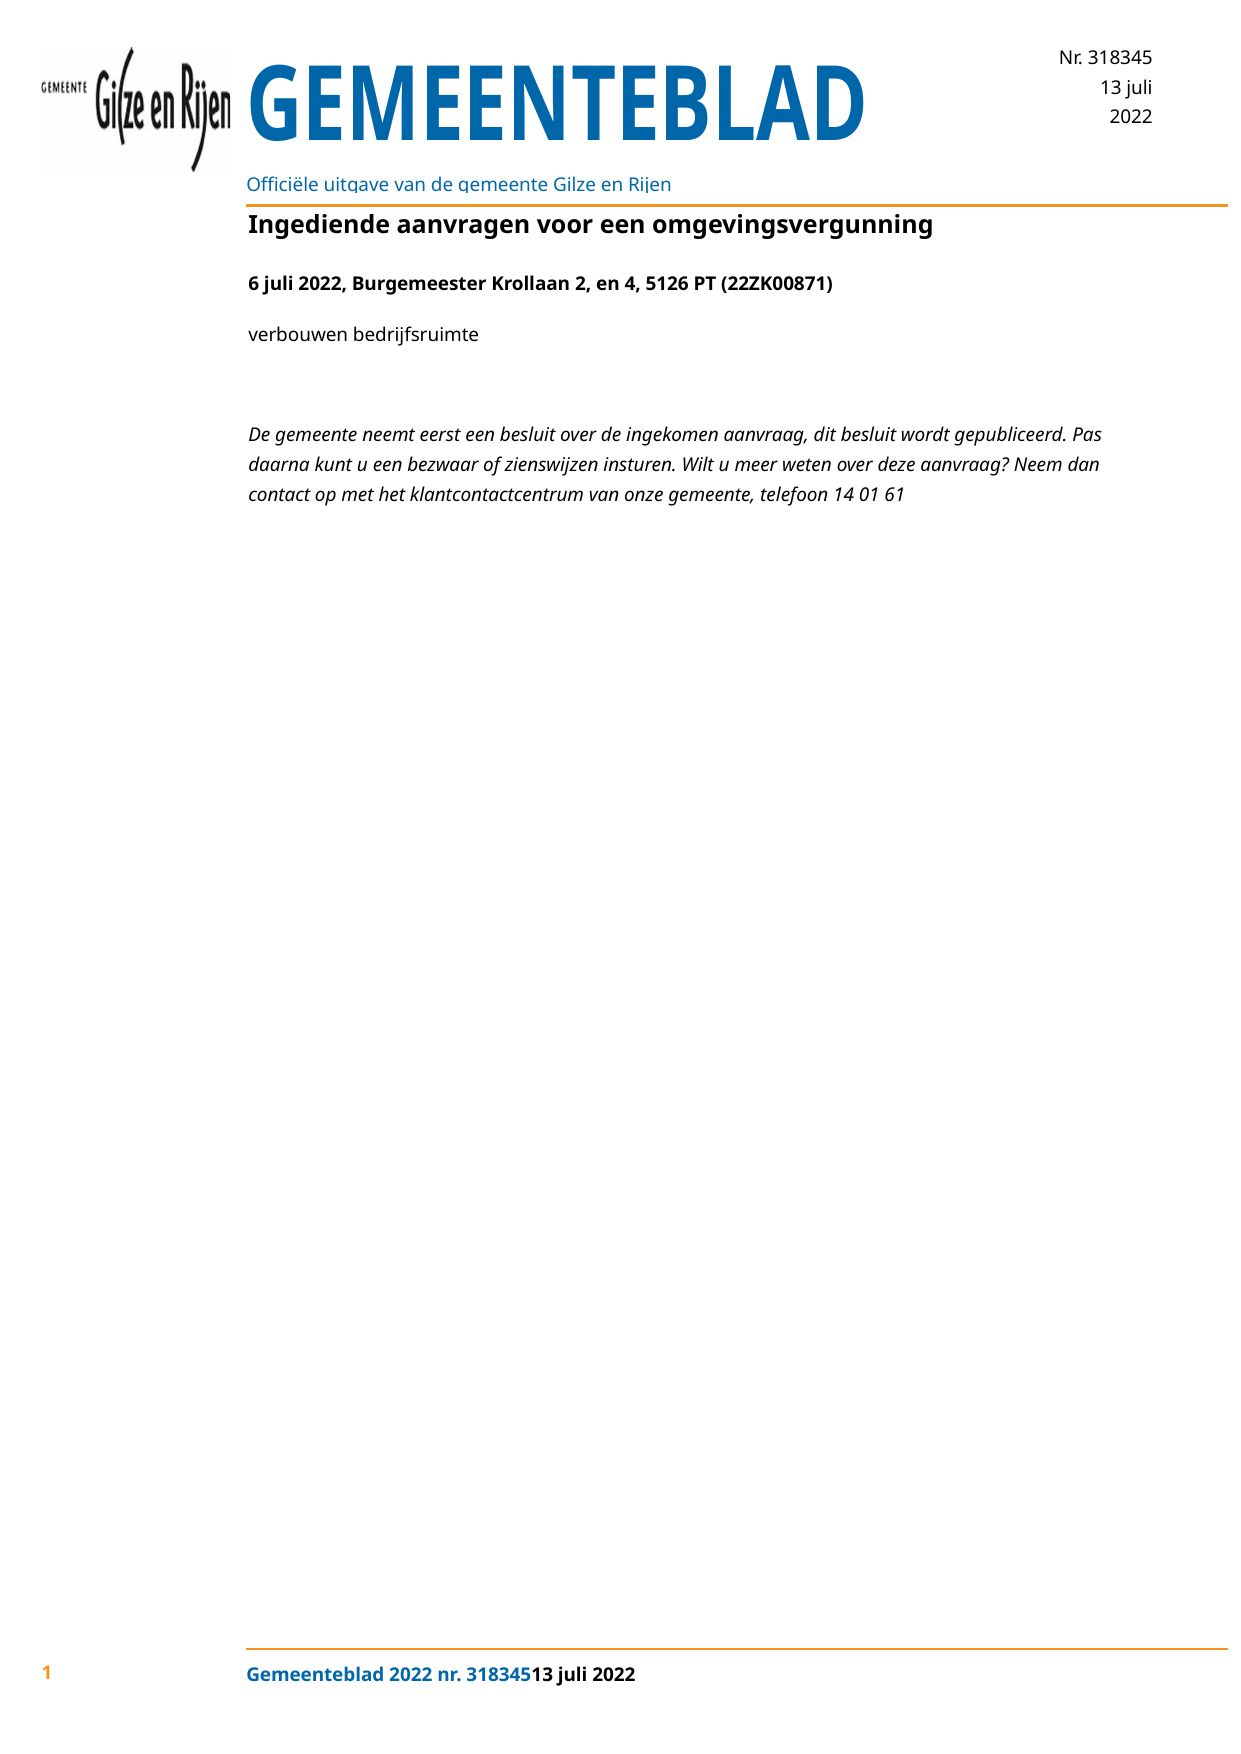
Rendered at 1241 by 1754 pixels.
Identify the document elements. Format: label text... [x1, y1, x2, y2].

text De gemeente neemt eerst een besluit over de ingekomen aanvraag, dit besluit wordt gepubliceerd. Pas daarna kunt u een bezwaar of zienswijzen insturen. Wilt u meer weten over deze aanvraag? Neem dan contact op met het klantcontactcentrum van onze gemeente, telefoon 14 01 61 [248, 422, 1152, 506]
picture [41, 47, 231, 172]
text Ingediende aanvragen voor een omgevingsvergunning [248, 207, 1152, 241]
text verbouwen bedrijfsruimte [248, 321, 1152, 346]
text 6 juli 2022, Burgemeester Krollaan 2, en 4, 5126 PT (22ZK00871) [248, 270, 1152, 296]
